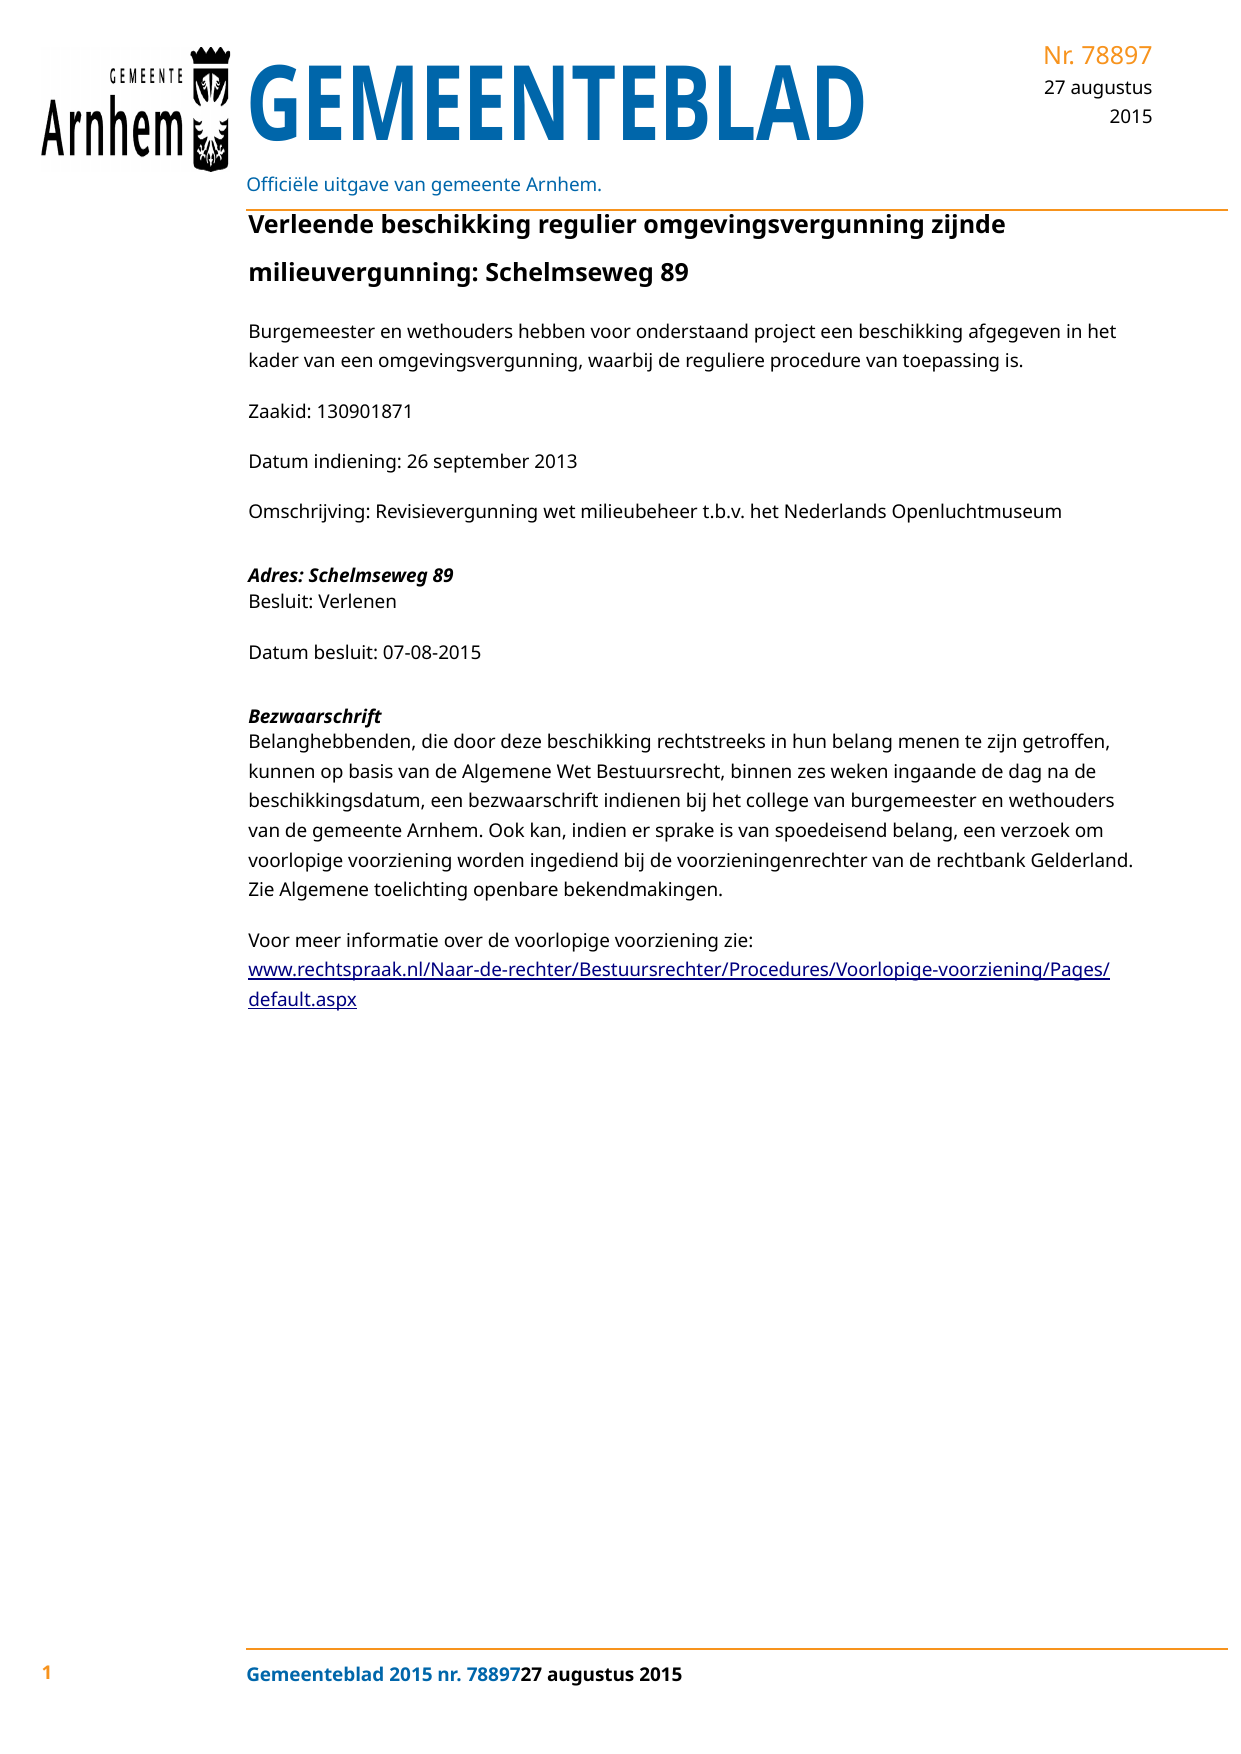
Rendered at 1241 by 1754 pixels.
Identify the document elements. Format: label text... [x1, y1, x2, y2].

text Burgemeester en wethouders hebben voor onderstaand project een beschikking afgegeven in het kader van een omgevingsvergunning, waarbij de reguliere procedure van toepassing is. [248, 318, 1152, 373]
picture [41, 47, 231, 172]
text Omschrijving: Revisievergunning wet milieubeheer t.b.v. het Nederlands Openluchtmuseum [248, 499, 1152, 524]
text Belanghebbenden, die door deze beschikking rechtstreeks in hun belang menen te zijn getroffen, kunnen op basis van de Algemene Wet Bestuursrecht, binnen zes weken ingaande de dag na de beschikkingsdatum, een bezwaarschrift indienen bij het college van burgemeester en wethouders van de gemeente Arnhem. Ook kan, indien er sprake is van spoedeisend belang, een verzoek om voorlopige voorziening worden ingediend bij de voorzieningenrechter van de rechtbank Gelderland. Zie Algemene toelichting openbare bekendmakingen. [248, 728, 1152, 902]
text Datum besluit: 07-08-2015 [248, 639, 1152, 664]
text Besluit: Verlenen [248, 588, 1152, 614]
text Adres: Schelmseweg 89 [248, 563, 1152, 588]
text Datum indiening: 26 september 2013 [248, 448, 1152, 474]
text Zaakid: 130901871 [248, 398, 1152, 424]
text Bezwaarschrift [248, 703, 1152, 728]
text Voor meer informatie over de voorlopige voorziening zie: www.rechtspraak.nl/Naar-de-rechter/Bestuursrechter/Procedures/Voorlopige-voorziening/Pages/default.aspx [248, 927, 1152, 1012]
text Verleende beschikking regulier omgevingsvergunning zijnde milieuvergunning: Schelmseweg 89 [248, 211, 1152, 288]
